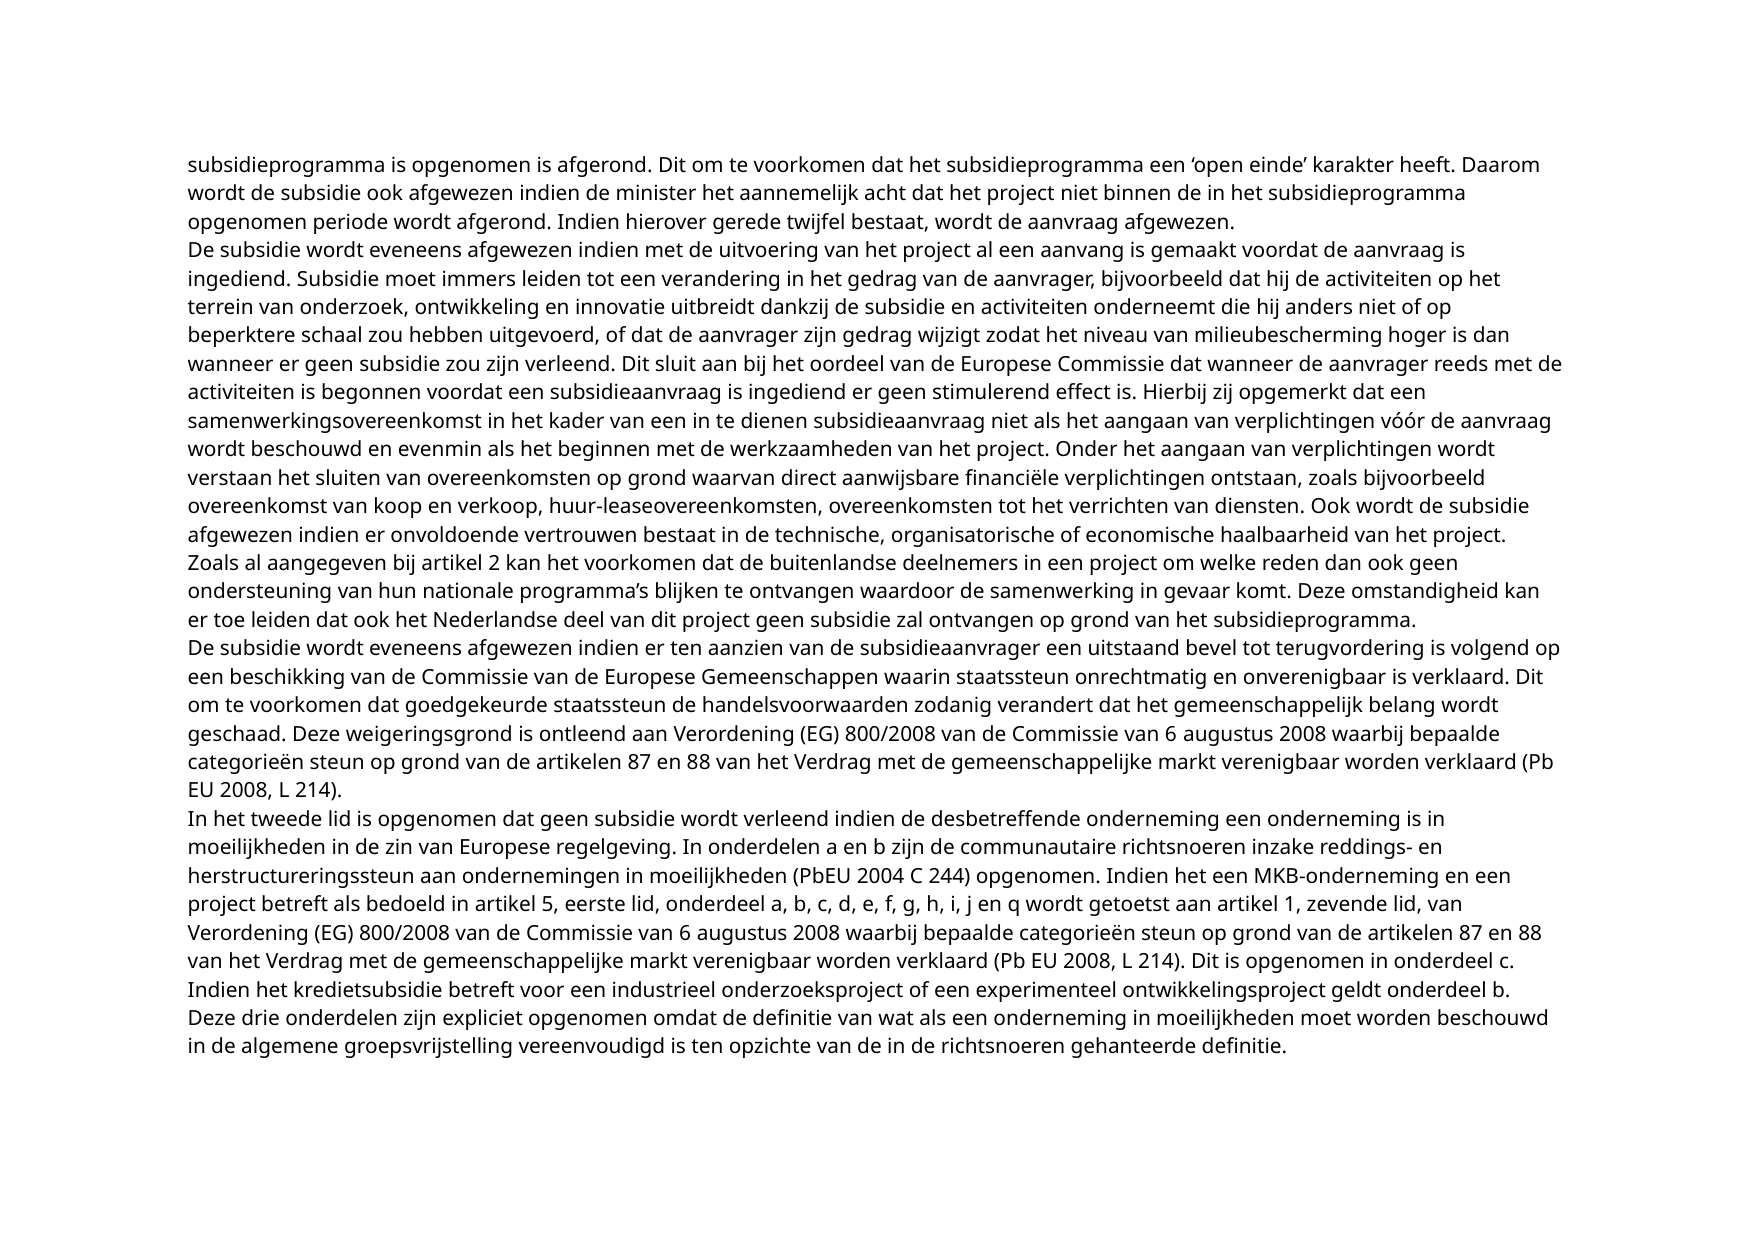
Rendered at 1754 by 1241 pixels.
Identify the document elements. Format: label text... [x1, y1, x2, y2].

text Deze drie onderdelen zijn expliciet opgenomen omdat de definitie van wat als een onderneming in moeilijkheden moet worden beschouwd in de algemene groepsvrijstelling vereenvoudigd is ten opzichte van de in de richtsnoeren gehanteerde definitie. [187, 1003, 1566, 1060]
text In het tweede lid is opgenomen dat geen subsidie wordt verleend indien de desbetreffende onderneming een onderneming is in moeilijkheden in de zin van Europese regelgeving. In onderdelen a en b zijn de communautaire richtsnoeren inzake reddings- en herstructureringssteun aan ondernemingen in moeilijkheden (PbEU 2004 C 244) opgenomen. Indien het een MKB-onderneming en een project betreft als bedoeld in artikel 5, eerste lid, onderdeel a, b, c, d, e, f, g, h, i, j en q wordt getoetst aan artikel 1, zevende lid, van Verordening (EG) 800/2008 van de Commissie van 6 augustus 2008 waarbij bepaalde categorieën steun op grond van de artikelen 87 en 88 van het Verdrag met de gemeenschappelijke markt verenigbaar worden verklaard (Pb EU 2008, L 214). Dit is opgenomen in onderdeel c. Indien het kredietsubsidie betreft voor een industrieel onderzoeksproject of een experimenteel ontwikkelingsproject geldt onderdeel b. [187, 804, 1566, 1003]
text De subsidie wordt eveneens afgewezen indien met de uitvoering van het project al een aanvang is gemaakt voordat de aanvraag is ingediend. Subsidie moet immers leiden tot een verandering in het gedrag van de aanvrager, bijvoorbeeld dat hij de activiteiten op het terrein van onderzoek, ontwikkeling en innovatie uitbreidt dankzij de subsidie en activiteiten onderneemt die hij anders niet of op beperktere schaal zou hebben uitgevoerd, of dat de aanvrager zijn gedrag wijzigt zodat het niveau van milieubescherming hoger is dan wanneer er geen subsidie zou zijn verleend. Dit sluit aan bij het oordeel van de Europese Commissie dat wanneer de aanvrager reeds met de activiteiten is begonnen voordat een subsidieaanvraag is ingediend er geen stimulerend effect is. Hierbij zij opgemerkt dat een samenwerkingsovereenkomst in het kader van een in te dienen subsidieaanvraag niet als het aangaan van verplichtingen vóór de aanvraag wordt beschouwd en evenmin als het beginnen met de werkzaamheden van het project. Onder het aangaan van verplichtingen wordt verstaan het sluiten van overeenkomsten op grond waarvan direct aanwijsbare financiële verplichtingen ontstaan, zoals bijvoorbeeld overeenkomst van koop en verkoop, huur-leaseovereenkomsten, overeenkomsten tot het verrichten van diensten. Ook wordt de subsidie afgewezen indien er onvoldoende vertrouwen bestaat in de technische, organisatorische of economische haalbaarheid van het project. [187, 235, 1566, 548]
text De subsidie wordt eveneens afgewezen indien er ten aanzien van de subsidieaanvrager een uitstaand bevel tot terugvordering is volgend op een beschikking van de Commissie van de Europese Gemeenschappen waarin staatssteun onrechtmatig en onverenigbaar is verklaard. Dit om te voorkomen dat goedgekeurde staatssteun de handelsvoorwaarden zodanig verandert dat het gemeenschappelijk belang wordt geschaad. Deze weigeringsgrond is ontleend aan Verordening (EG) 800/2008 van de Commissie van 6 augustus 2008 waarbij bepaalde categorieën steun op grond van de artikelen 87 en 88 van het Verdrag met de gemeenschappelijke markt verenigbaar worden verklaard (Pb EU 2008, L 214). [187, 633, 1566, 804]
text Zoals al aangegeven bij artikel 2 kan het voorkomen dat de buitenlandse deelnemers in een project om welke reden dan ook geen ondersteuning van hun nationale programma’s blijken te ontvangen waardoor de samenwerking in gevaar komt. Deze omstandigheid kan er toe leiden dat ook het Nederlandse deel van dit project geen subsidie zal ontvangen op grond van het subsidieprogramma. [187, 548, 1566, 633]
text subsidieprogramma is opgenomen is afgerond. Dit om te voorkomen dat het subsidieprogramma een ‘open einde’ karakter heeft. Daarom wordt de subsidie ook afgewezen indien de minister het aannemelijk acht dat het project niet binnen de in het subsidieprogramma opgenomen periode wordt afgerond. Indien hierover gerede twijfel bestaat, wordt de aanvraag afgewezen. [187, 150, 1566, 235]
